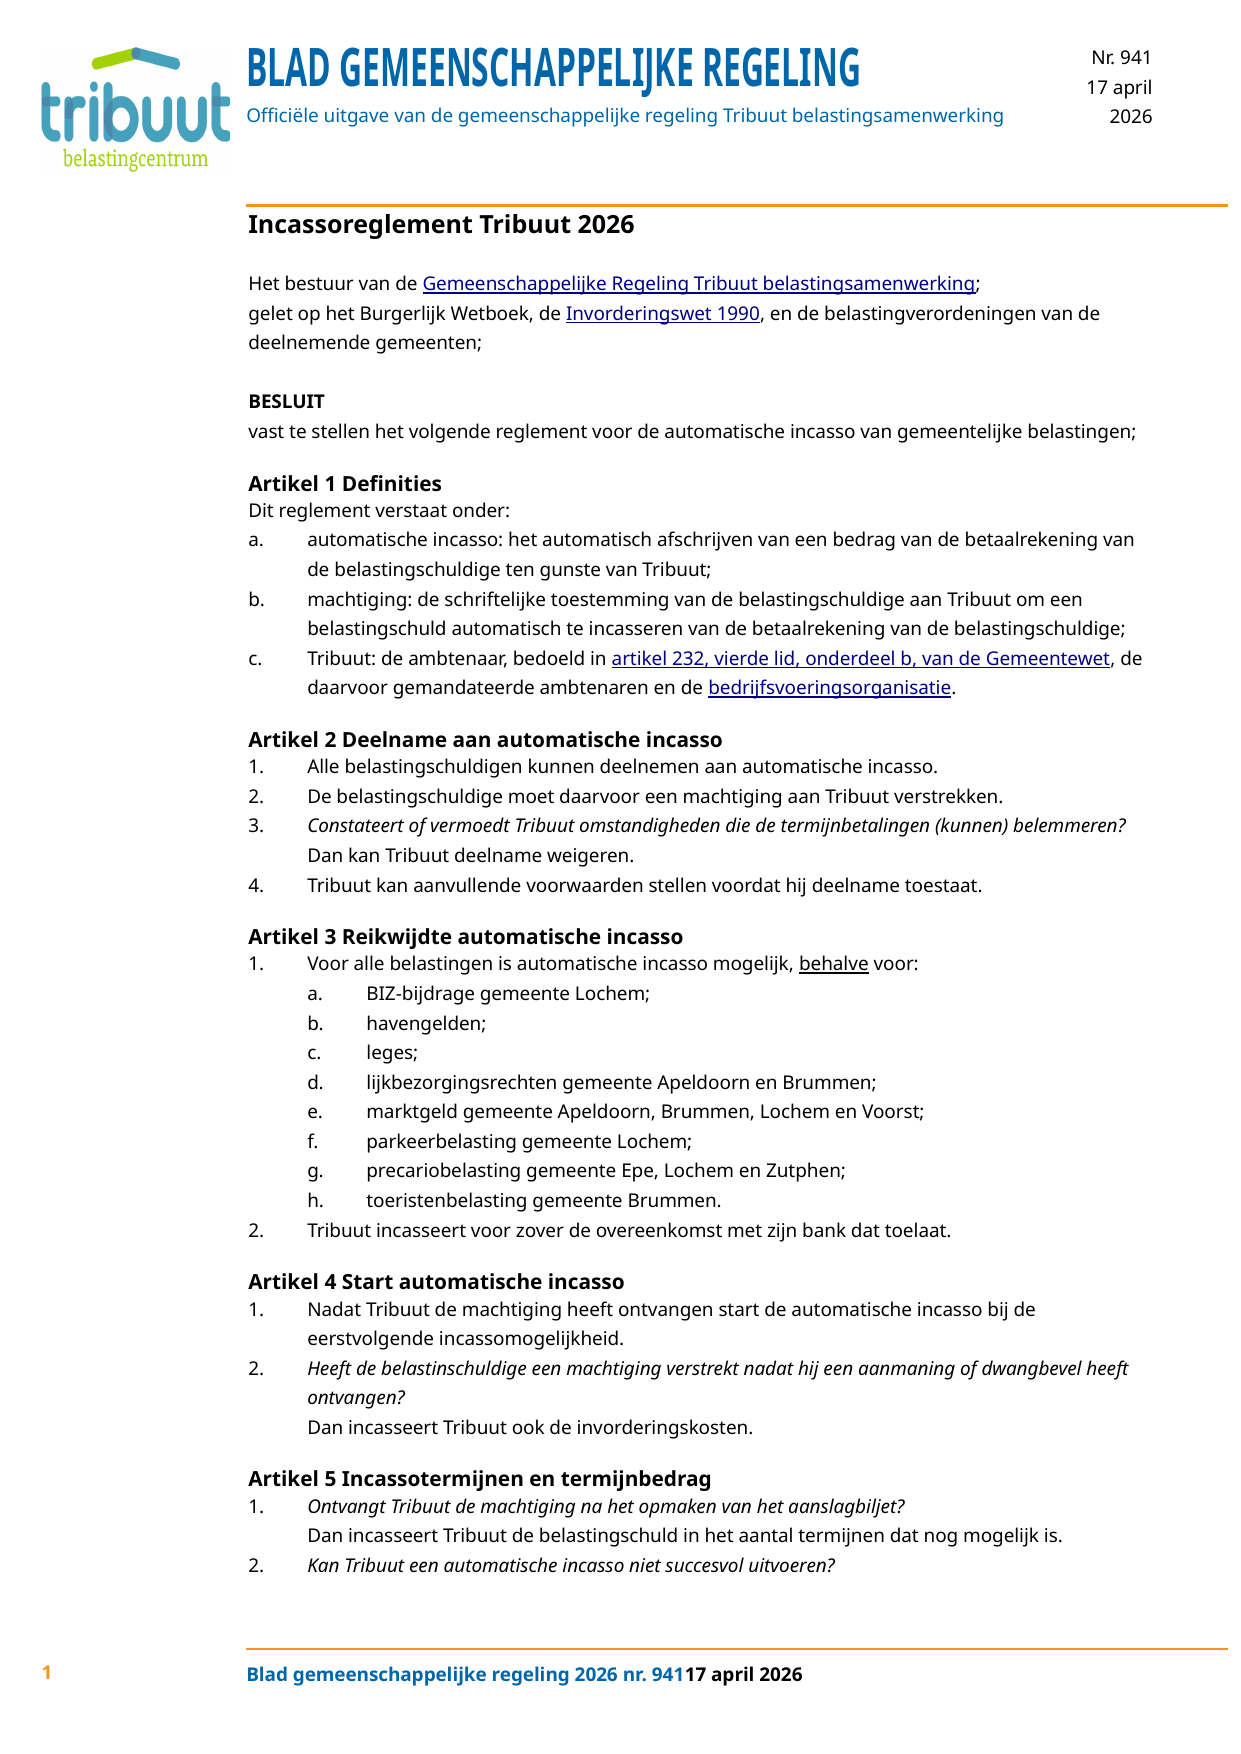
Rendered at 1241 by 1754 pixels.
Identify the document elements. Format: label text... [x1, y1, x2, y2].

list Heeft de belastinschuldige een machtiging verstrekt nadat hij een aanmaning of dwangbevel heeft ontvangen? [248, 1355, 1152, 1410]
list Nadat Tribuut de machtiging heeft ontvangen start de automatische incasso bij de eerstvolgende incassomogelijkheid. [248, 1296, 1152, 1351]
list machtiging: de schriftelijke toestemming van de belastingschuldige aan Tribuut om een belastingschuld automatisch te incasseren van de betaalrekening van de belastingschuldige; [248, 586, 1152, 641]
text gelet op het Burgerlijk Wetboek, de Invorderingswet 1990, en de belastingverordeningen van de deelnemende gemeenten; [248, 300, 1152, 355]
list Alle belastingschuldigen kunnen deelnemen aan automatische incasso. [248, 753, 1152, 779]
list Constateert of vermoedt Tribuut omstandigheden die de termijnbetalingen (kunnen) belemmeren? [248, 813, 1152, 838]
text Artikel 1 Definities [248, 469, 1152, 497]
list Voor alle belastingen is automatische incasso mogelijk, behalve voor: [248, 951, 1152, 976]
list toeristenbelasting gemeente Brummen. [307, 1187, 1152, 1213]
text BESLUIT [248, 389, 1152, 414]
text Het bestuur van de Gemeenschappelijke Regeling Tribuut belastingsamenwerking; [248, 270, 1152, 296]
list Kan Tribuut een automatische incasso niet succesvol uitvoeren? [248, 1552, 1152, 1578]
list Ontvangt Tribuut de machtiging na het opmaken van het aanslagbiljet? [248, 1493, 1152, 1519]
list BIZ-bijdrage gemeente Lochem; [307, 980, 1152, 1006]
list precariobelasting gemeente Epe, Lochem en Zutphen; [307, 1158, 1152, 1183]
list Tribuut kan aanvullende voorwaarden stellen voordat hij deelname toestaat. [248, 872, 1152, 897]
list parkeerbelasting gemeente Lochem; [307, 1128, 1152, 1154]
text Incassoreglement Tribuut 2026 [248, 207, 1152, 241]
text Dit reglement verstaat onder: [248, 497, 1152, 523]
list Dan incasseert Tribuut de belastingschuld in het aantal termijnen dat nog mogelijk is. [248, 1522, 1152, 1548]
text Artikel 5 Incassotermijnen en termijnbedrag [248, 1464, 1152, 1493]
list Dan incasseert Tribuut ook de invorderingskosten. [248, 1414, 1152, 1440]
text Artikel 2 Deelname aan automatische incasso [248, 725, 1152, 753]
text Artikel 3 Reikwijdte automatische incasso [248, 922, 1152, 951]
list De belastingschuldige moet daarvoor een machtiging aan Tribuut verstrekken. [248, 783, 1152, 809]
picture [41, 47, 231, 172]
text Artikel 4 Start automatische incasso [248, 1267, 1152, 1296]
text vast te stellen het volgende reglement voor de automatische incasso van gemeentelijke belastingen; [248, 418, 1152, 444]
list lijkbezorgingsrechten gemeente Apeldoorn en Brummen; [307, 1069, 1152, 1095]
list Tribuut incasseert voor zover de overeenkomst met zijn bank dat toelaat. [248, 1217, 1152, 1243]
list marktgeld gemeente Apeldoorn, Brummen, Lochem en Voorst; [307, 1098, 1152, 1124]
list havengelden; [307, 1010, 1152, 1036]
list Tribuut: de ambtenaar, bedoeld in artikel 232, vierde lid, onderdeel b, van de Gemeentewet, de daarvoor gemandateerde ambtenaren en de bedrijfsvoeringsorganisatie. [248, 645, 1152, 700]
list leges; [307, 1039, 1152, 1065]
list Dan kan Tribuut deelname weigeren. [248, 842, 1152, 868]
list automatische incasso: het automatisch afschrijven van een bedrag van de betaalrekening van de belastingschuldige ten gunste van Tribuut; [248, 527, 1152, 582]
